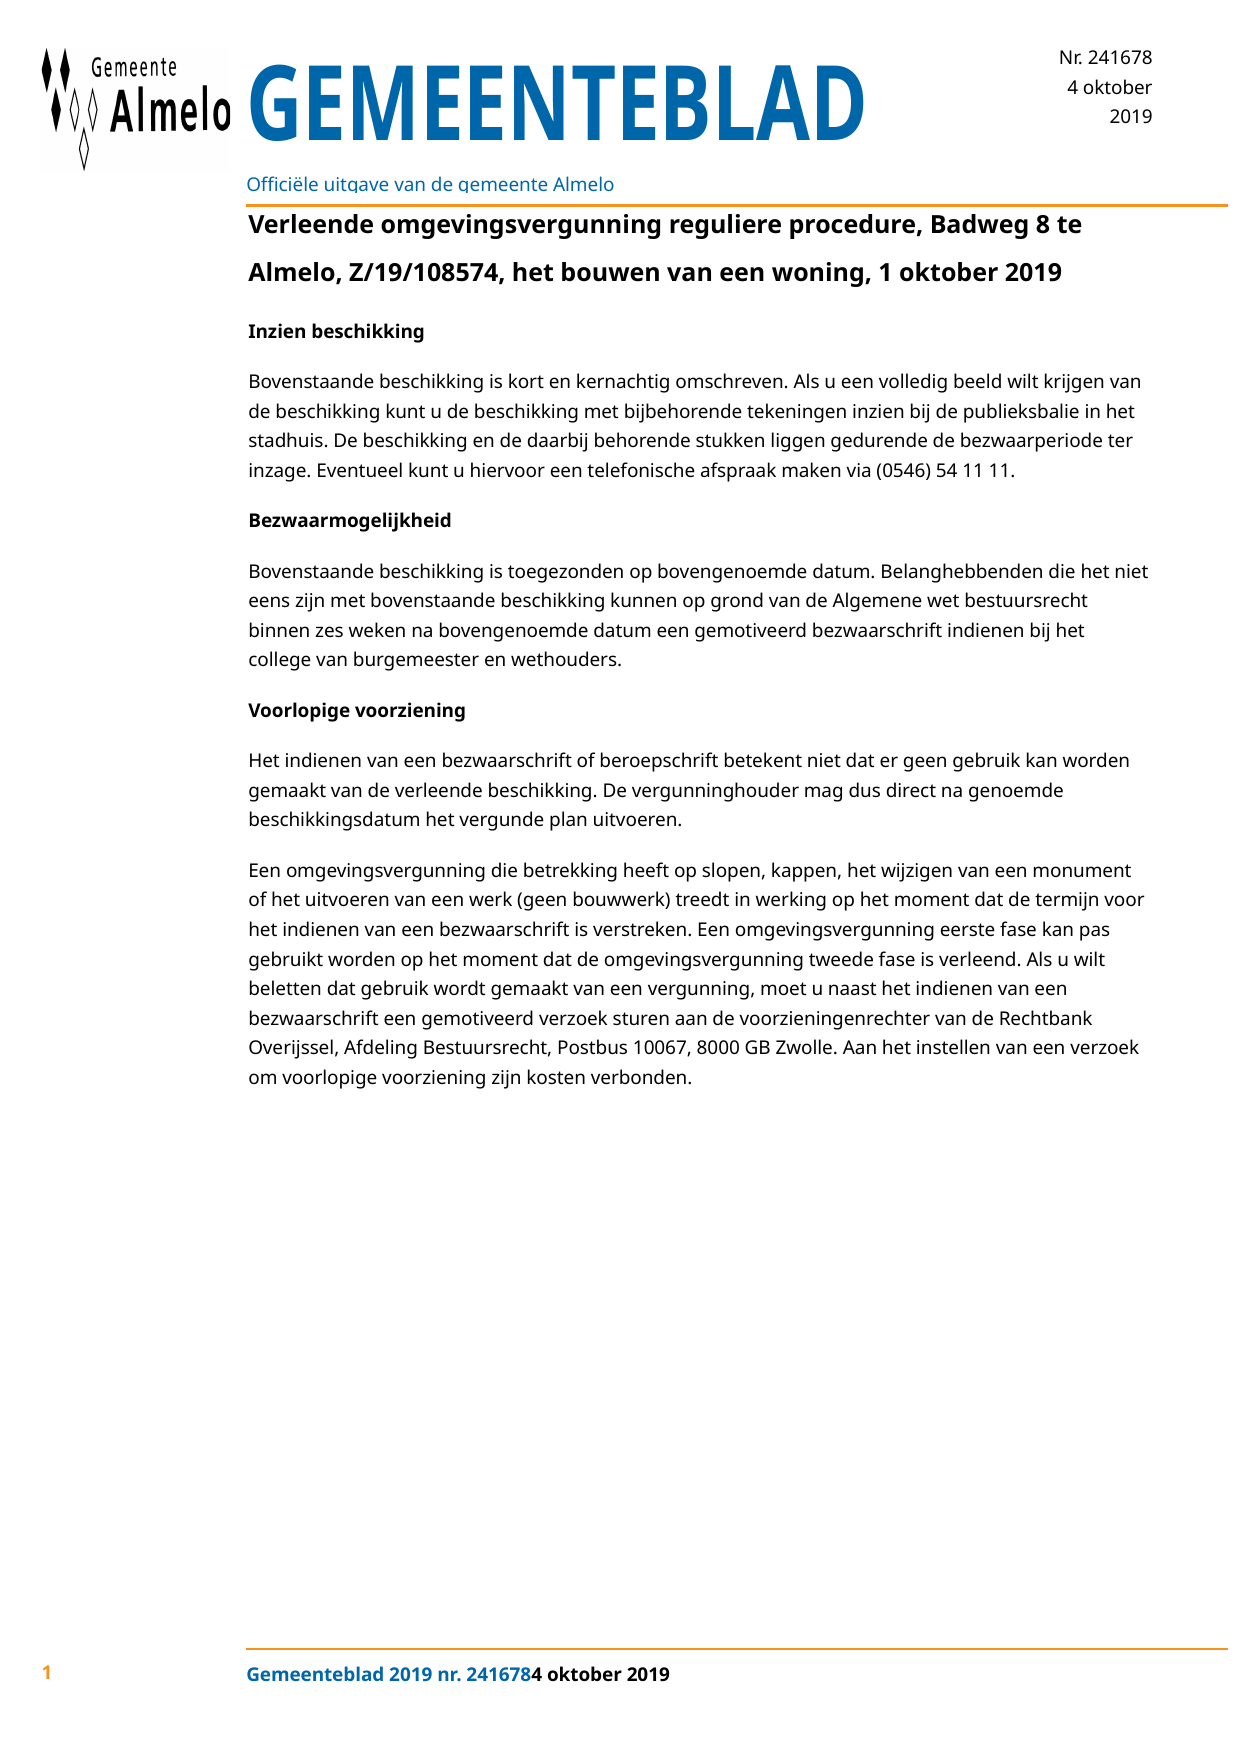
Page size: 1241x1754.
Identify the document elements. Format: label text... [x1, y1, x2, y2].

text Bezwaarmogelijkheid [248, 507, 1152, 533]
text Bovenstaande beschikking is kort en kernachtig omschreven. Als u een volledig beeld wilt krijgen van de beschikking kunt u de beschikking met bijbehorende tekeningen inzien bij de publieksbalie in het stadhuis. De beschikking en de daarbij behorende stukken liggen gedurende de bezwaarperiode ter inzage. Eventueel kunt u hiervoor een telefonische afspraak maken via (0546) 54 11 11. [248, 368, 1152, 483]
text Inzien beschikking [248, 318, 1152, 344]
text Verleende omgevingsvergunning reguliere procedure, Badweg 8 te Almelo, Z/19/108574, het bouwen van een woning, 1 oktober 2019 [248, 207, 1152, 288]
picture [41, 47, 231, 172]
text Voorlopige voorziening [248, 697, 1152, 723]
text Bovenstaande beschikking is toegezonden op bovengenoemde datum. Belanghebbenden die het niet eens zijn met bovenstaande beschikking kunnen op grond van de Algemene wet bestuursrecht binnen zes weken na bovengenoemde datum een gemotiveerd bezwaarschrift indienen bij het college van burgemeester en wethouders. [248, 558, 1152, 672]
text Een omgevingsvergunning die betrekking heeft op slopen, kappen, het wijzigen van een monument of het uitvoeren van een werk (geen bouwwerk) treedt in werking op het moment dat de termijn voor het indienen van een bezwaarschrift is verstreken. Een omgevingsvergunning eerste fase kan pas gebruikt worden op het moment dat de omgevingsvergunning tweede fase is verleend. Als u wilt beletten dat gebruik wordt gemaakt van een vergunning, moet u naast het indienen van een bezwaarschrift een gemotiveerd verzoek sturen aan de voorzieningenrechter van de Rechtbank Overijssel, Afdeling Bestuursrecht, Postbus 10067, 8000 GB Zwolle. Aan het instellen van een verzoek om voorlopige voorziening zijn kosten verbonden. [248, 857, 1152, 1090]
text Het indienen van een bezwaarschrift of beroepschrift betekent niet dat er geen gebruik kan worden gemaakt van de verleende beschikking. De vergunninghouder mag dus direct na genoemde beschikkingsdatum het vergunde plan uitvoeren. [248, 747, 1152, 832]
